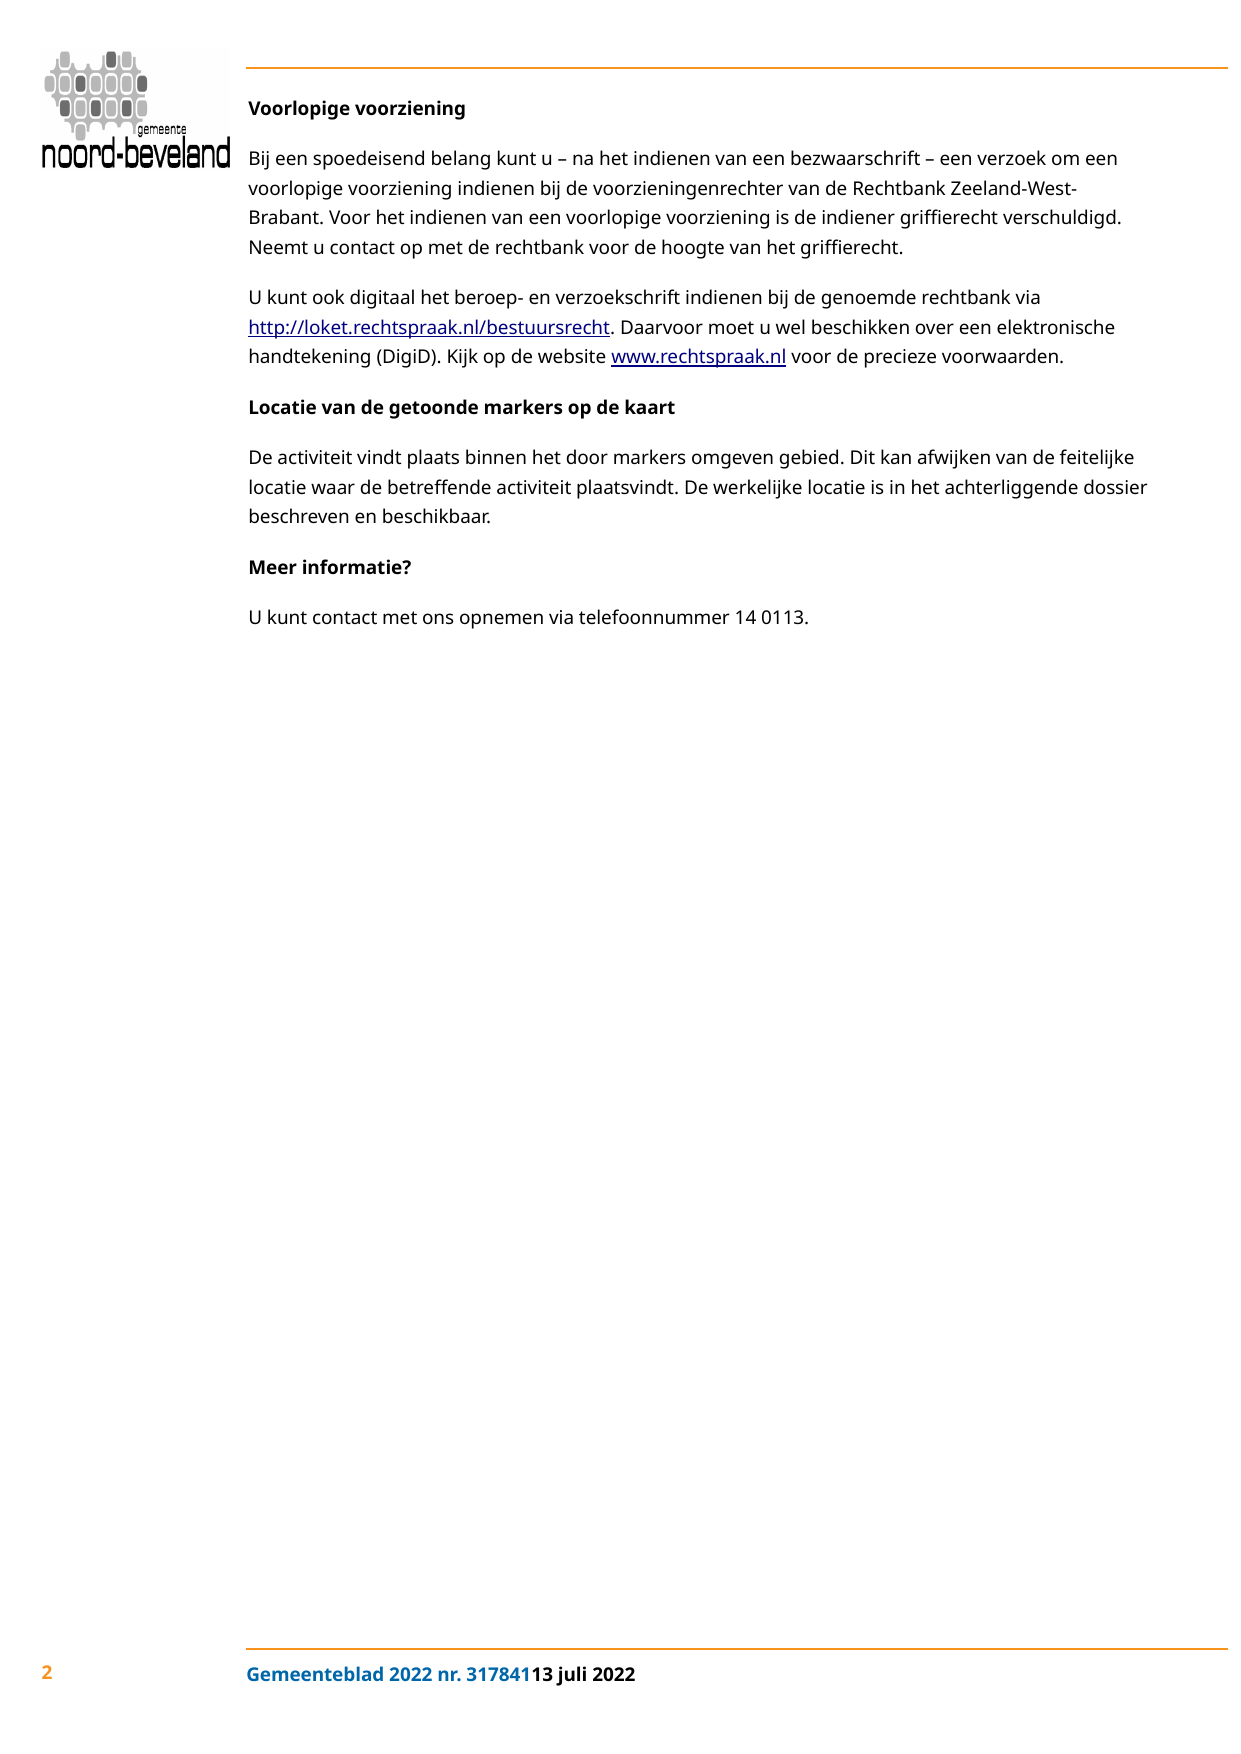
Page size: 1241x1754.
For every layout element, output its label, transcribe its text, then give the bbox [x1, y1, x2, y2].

text Voorlopige voorziening [248, 95, 1152, 121]
picture [41, 47, 231, 172]
text De activiteit vindt plaats binnen het door markers omgeven gebied. Dit kan afwijken van de feitelijke locatie waar de betreffende activiteit plaatsvindt. De werkelijke locatie is in het achterliggende dossier beschreven en beschikbaar. [248, 444, 1152, 529]
text U kunt contact met ons opnemen via telefoonnummer 14 0113. [248, 604, 1152, 630]
text U kunt ook digitaal het beroep- en verzoekschrift indienen bij de genoemde rechtbank via http://loket.rechtspraak.nl/bestuursrecht. Daarvoor moet u wel beschikken over een elektronische handtekening (DigiD). Kijk op de website www.rechtspraak.nl voor de precieze voorwaarden. [248, 284, 1152, 369]
text Meer informatie? [248, 554, 1152, 580]
text Bij een spoedeisend belang kunt u – na het indienen van een bezwaarschrift – een verzoek om een voorlopige voorziening indienen bij de voorzieningenrechter van de Rechtbank Zeeland-West-Brabant. Voor het indienen van een voorlopige voorziening is de indiener griffierecht verschuldigd. Neemt u contact op met de rechtbank voor de hoogte van het griffierecht. [248, 145, 1152, 260]
text Locatie van de getoonde markers op de kaart [248, 394, 1152, 420]
